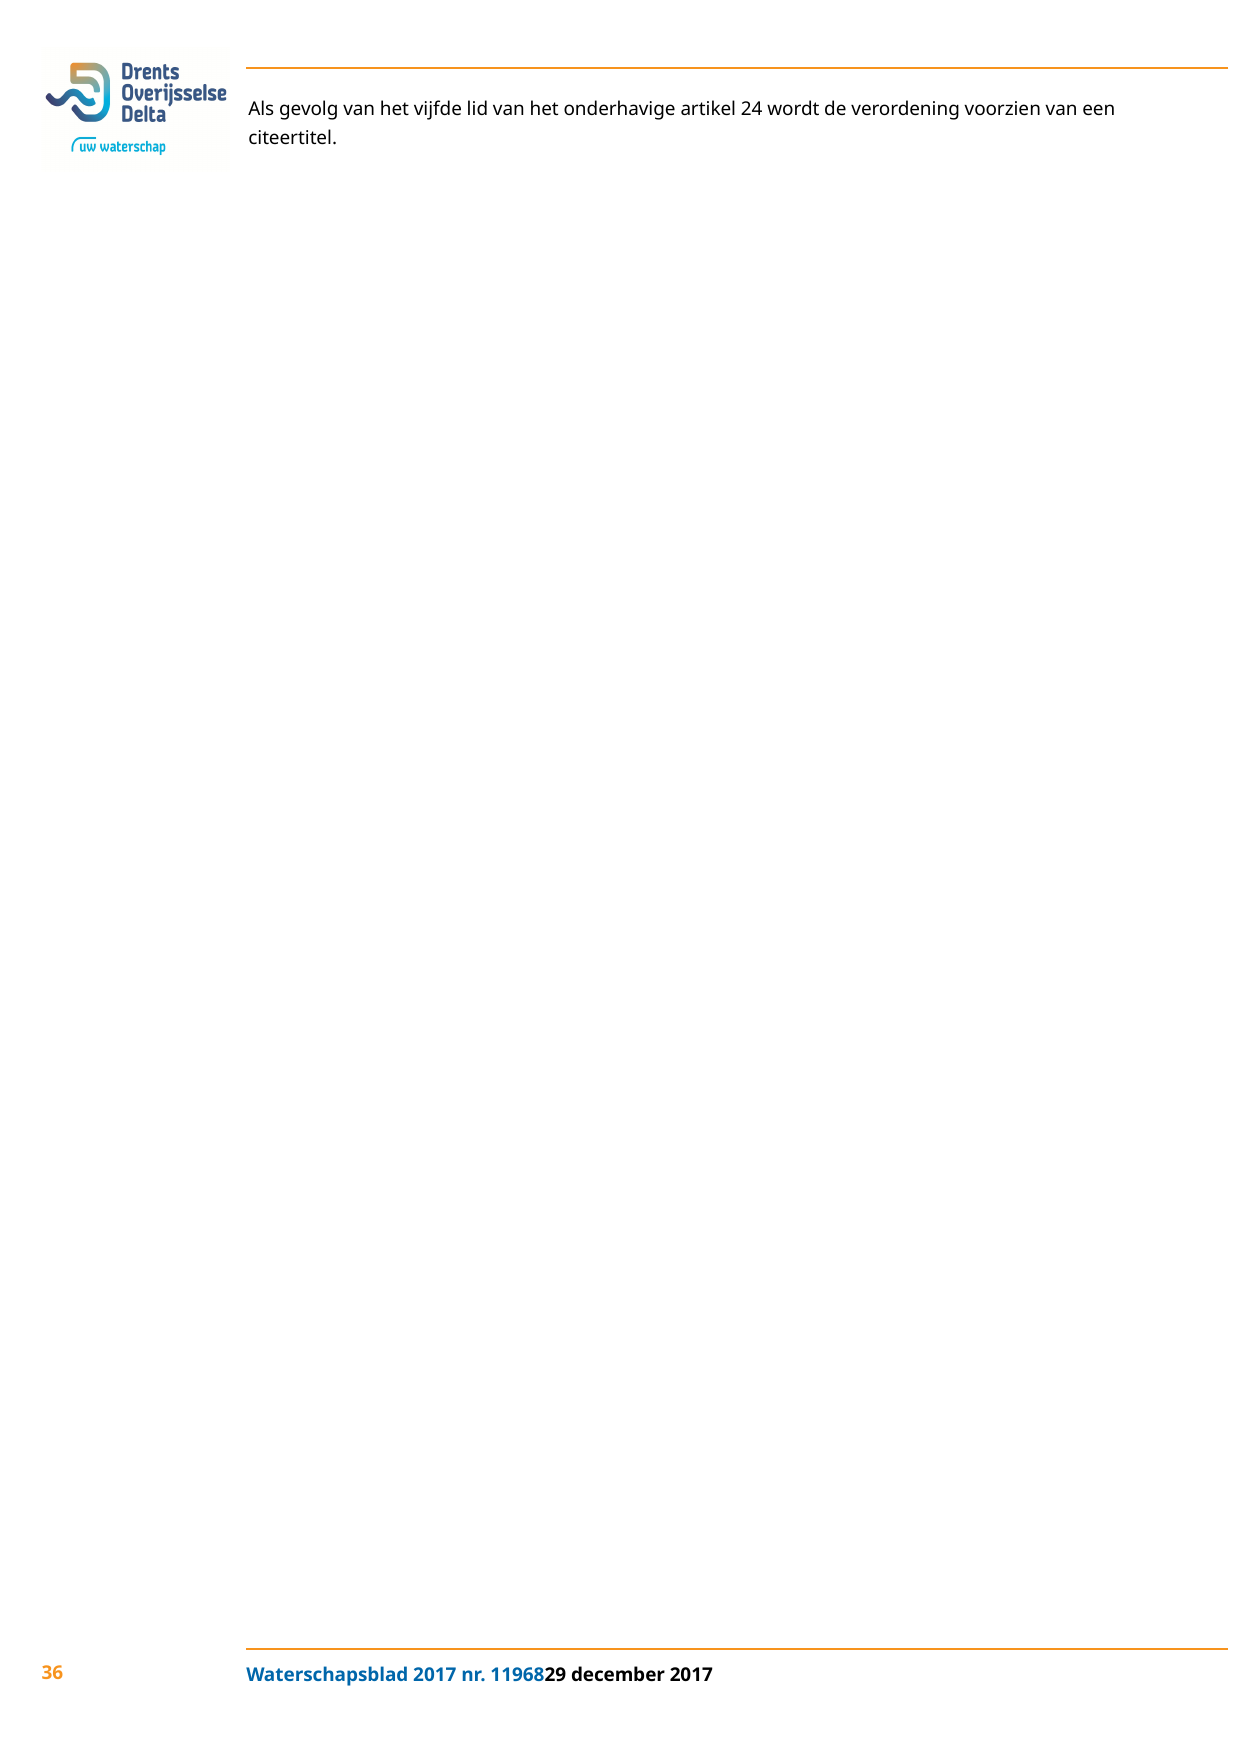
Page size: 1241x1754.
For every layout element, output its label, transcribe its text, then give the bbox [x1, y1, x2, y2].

text Als gevolg van het vijfde lid van het onderhavige artikel 24 wordt de verordening voorzien van een citeertitel. [248, 95, 1152, 150]
picture [41, 47, 231, 172]
